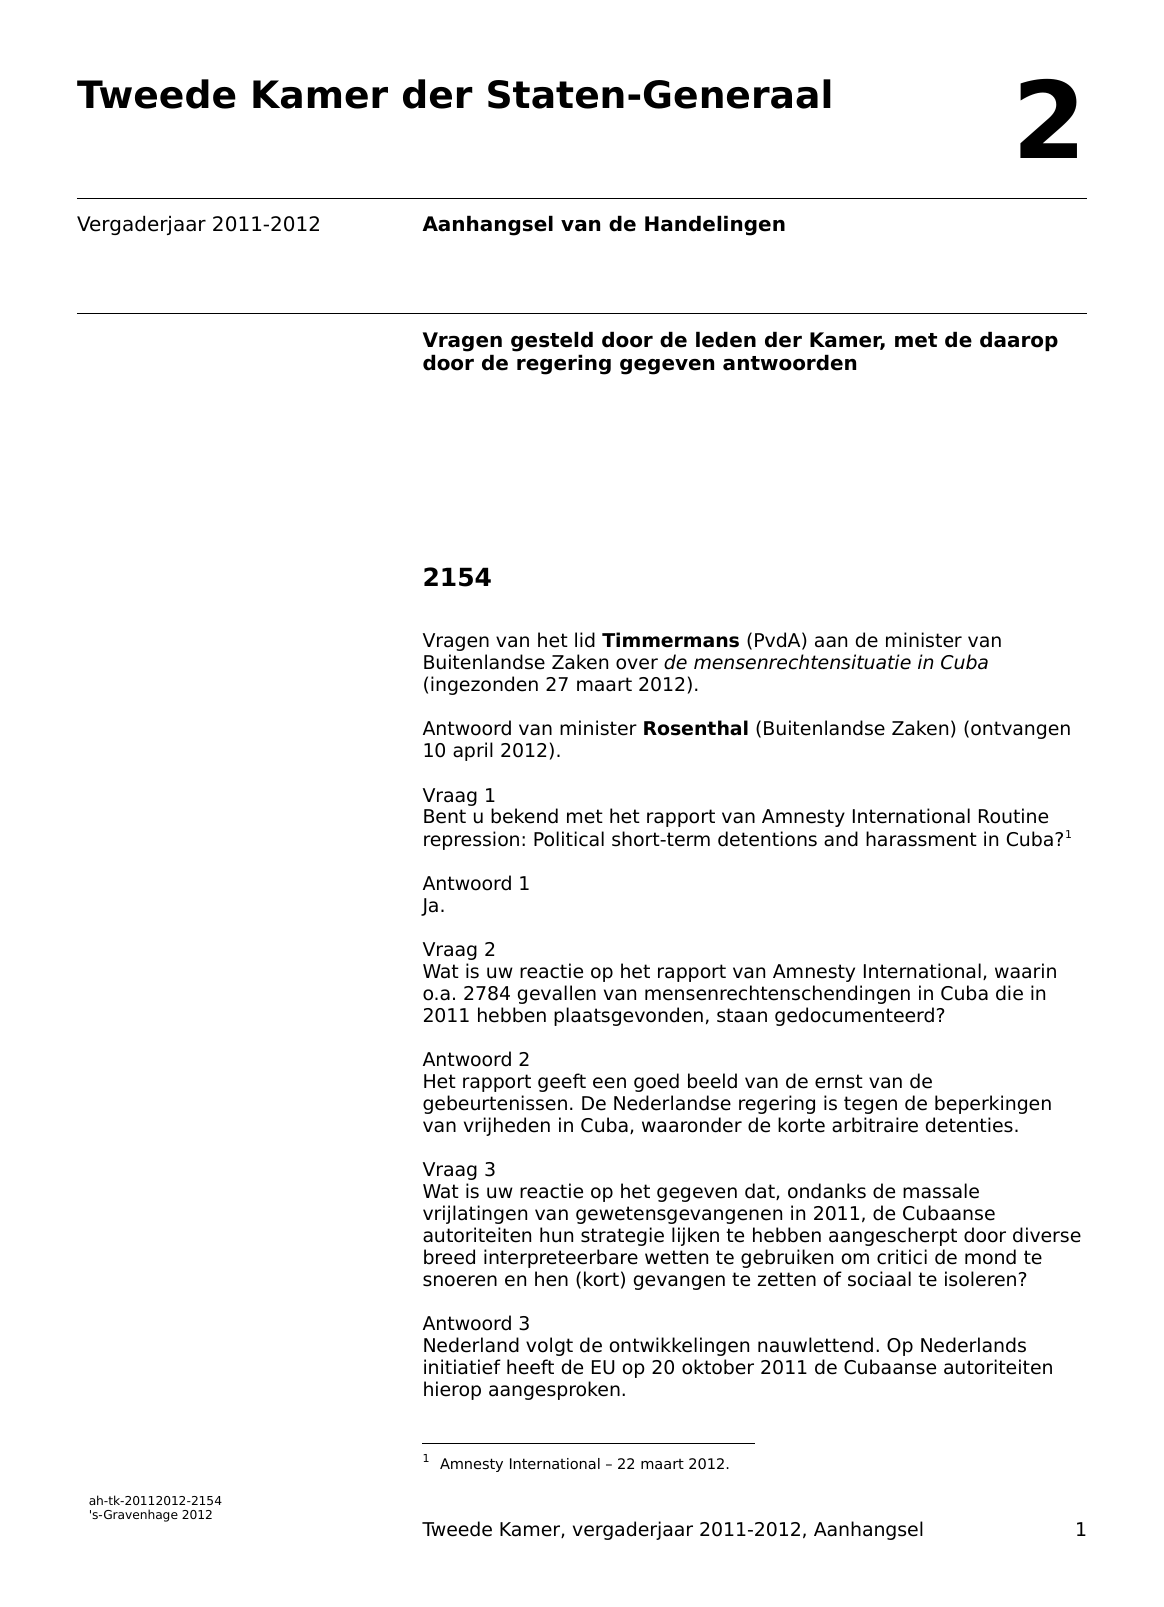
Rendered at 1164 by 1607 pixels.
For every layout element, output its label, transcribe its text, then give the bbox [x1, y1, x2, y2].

text Amnesty International – 22 maart 2012. [422, 1452, 1087, 1474]
text Nederland volgt de ontwikkelingen nauwlettend. Op Nederlands initiatief heeft de EU op 20 oktober 2011 de Cubaanse autoriteiten hierop aangesproken. [422, 1335, 1087, 1401]
table_cell [77, 314, 422, 375]
text Vraag 3 [422, 1159, 1087, 1181]
table_header Tweede Kamer der Staten-Generaal [77, 59, 886, 198]
text Antwoord 2 [422, 1049, 1087, 1071]
text Antwoord van minister Rosenthal (Buitenlandse Zaken) (ontvangen 10 april 2012). [422, 718, 1087, 762]
text Wat is uw reactie op het rapport van Amnesty International, waarin o.a. 2784 gevallen van mensenrechtenschendingen in Cuba die in 2011 hebben plaatsgevonden, staan gedocumenteerd? [422, 961, 1087, 1027]
table_header 2 [886, 59, 1087, 198]
table_cell Vragen gesteld door de leden der Kamer, met de daarop door de regering gegeven antwoorden [422, 314, 1087, 375]
table_cell Aanhangsel van de Handelingen [422, 199, 1087, 313]
text Antwoord 1 [422, 873, 1087, 894]
text Vragen van het lid Timmermans (PvdA) aan de minister van Buitenlandse Zaken over de mensenrechtensituatie in Cuba (ingezonden 27 maart 2012). [422, 630, 1087, 696]
table_cell Vergaderjaar 2011-2012 [77, 199, 422, 313]
text Vraag 2 [422, 939, 1087, 961]
text Wat is uw reactie op het gegeven dat, ondanks de massale vrijlatingen van gewetensgevangenen in 2011, de Cubaanse autoriteiten hun strategie lijken te hebben aangescherpt door diverse breed interpreteerbare wetten te gebruiken om critici de mond te snoeren en hen (kort) gevangen te zetten of sociaal te isoleren? [422, 1181, 1087, 1291]
text Antwoord 3 [422, 1313, 1087, 1335]
text 2154 [422, 563, 1087, 592]
text 's-Gravenhage 2012 [88, 1508, 323, 1522]
text Bent u bekend met het rapport van Amnesty International Routine repression: Political short-term detentions and harassment in Cuba? [422, 806, 1087, 850]
text Het rapport geeft een goed beeld van de ernst van de gebeurtenissen. De Nederlandse regering is tegen de beperkingen van vrijheden in Cuba, waaronder de korte arbitraire detenties. [422, 1071, 1087, 1137]
text Ja. [422, 894, 1087, 917]
text Vraag 1 [422, 784, 1087, 806]
text ah-tk-20112012-2154 [88, 1494, 323, 1508]
